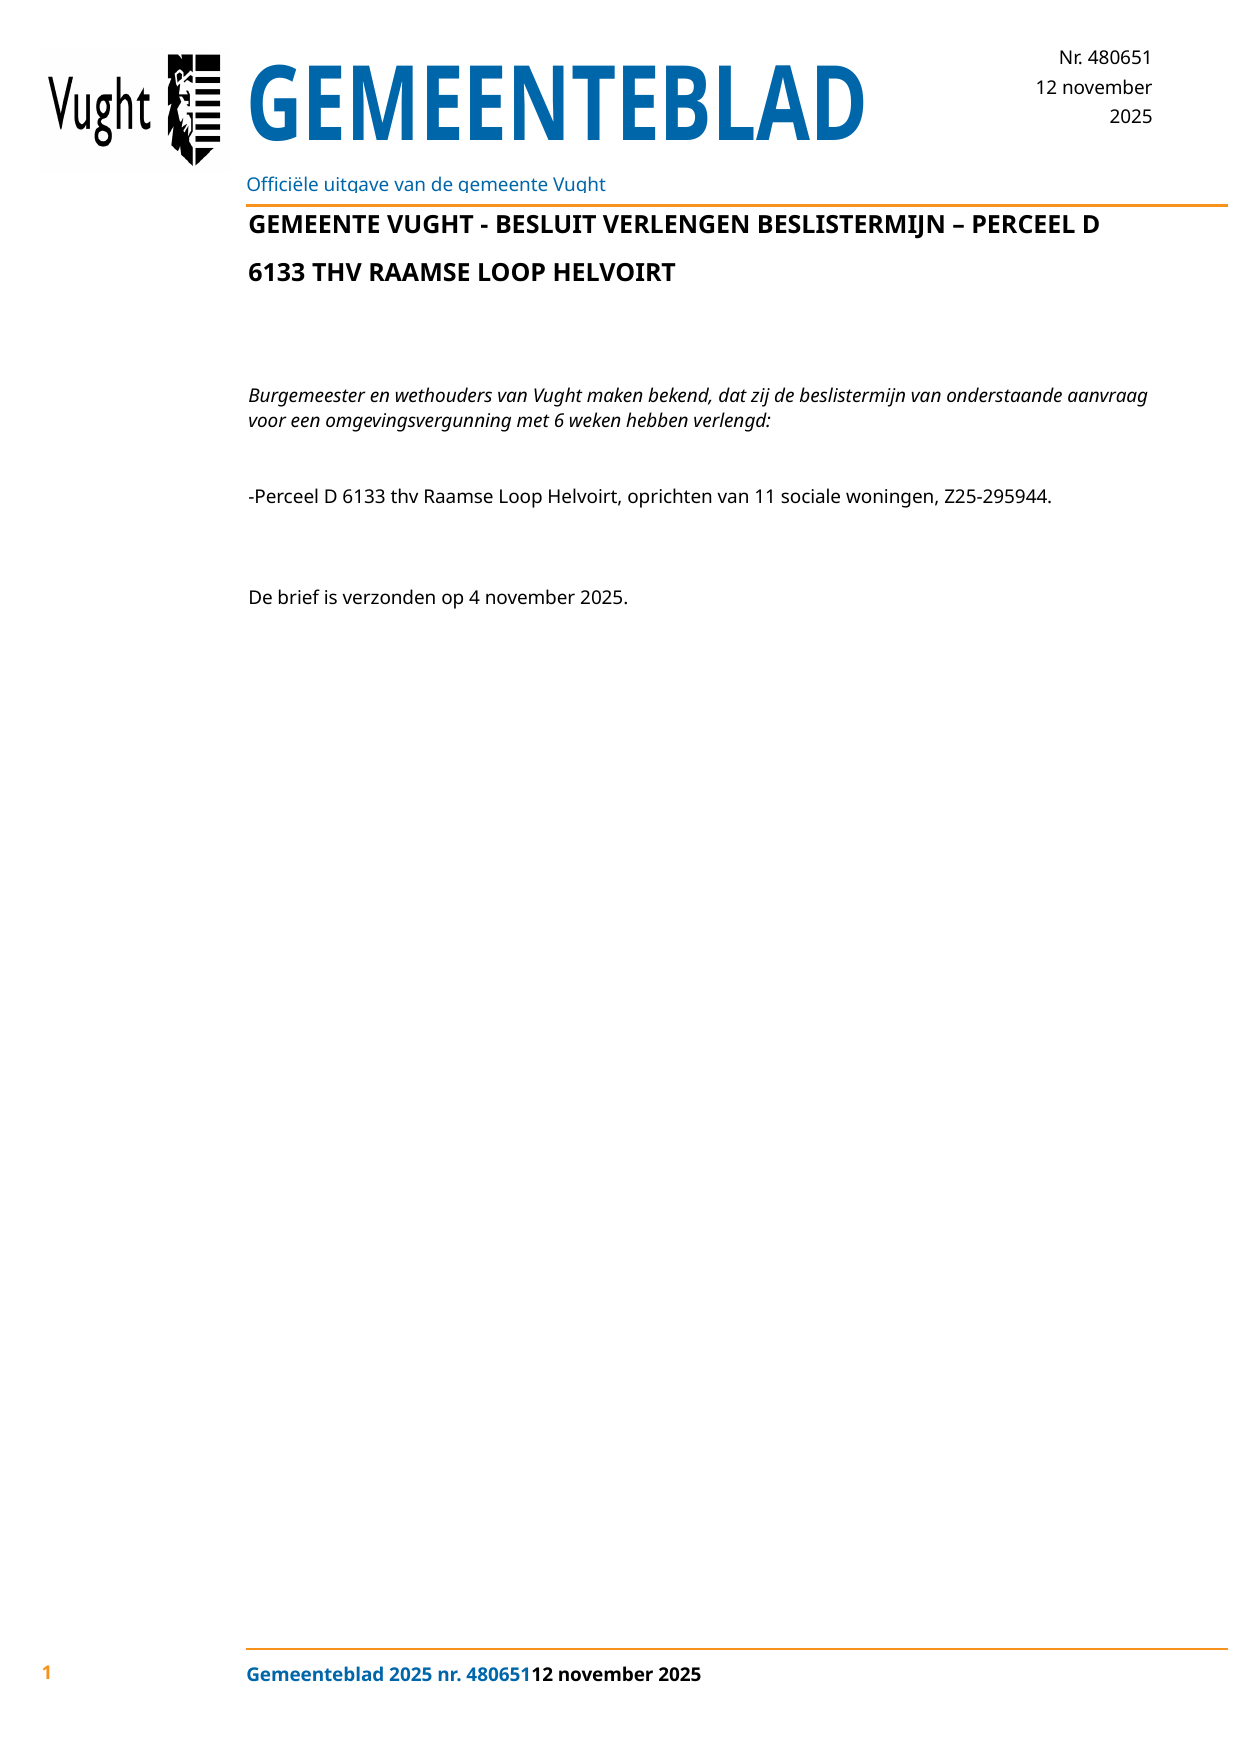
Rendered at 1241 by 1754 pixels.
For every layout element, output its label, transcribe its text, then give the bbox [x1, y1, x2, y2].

text GEMEENTE VUGHT - BESLUIT VERLENGEN BESLISTERMIJN – PERCEEL D 6133 THV RAAMSE LOOP HELVOIRT [248, 207, 1152, 288]
text -Perceel D 6133 thv Raamse Loop Helvoirt, oprichten van 11 sociale woningen, Z25-295944. [248, 484, 1152, 509]
text Burgemeester en wethouders van Vught maken bekend, dat zij de beslistermijn van onderstaande aanvraag voor een omgevingsvergunning met 6 weken hebben verlengd: [248, 382, 1152, 433]
text De brief is verzonden op 4 november 2025. [248, 584, 1152, 610]
picture [41, 47, 231, 172]
